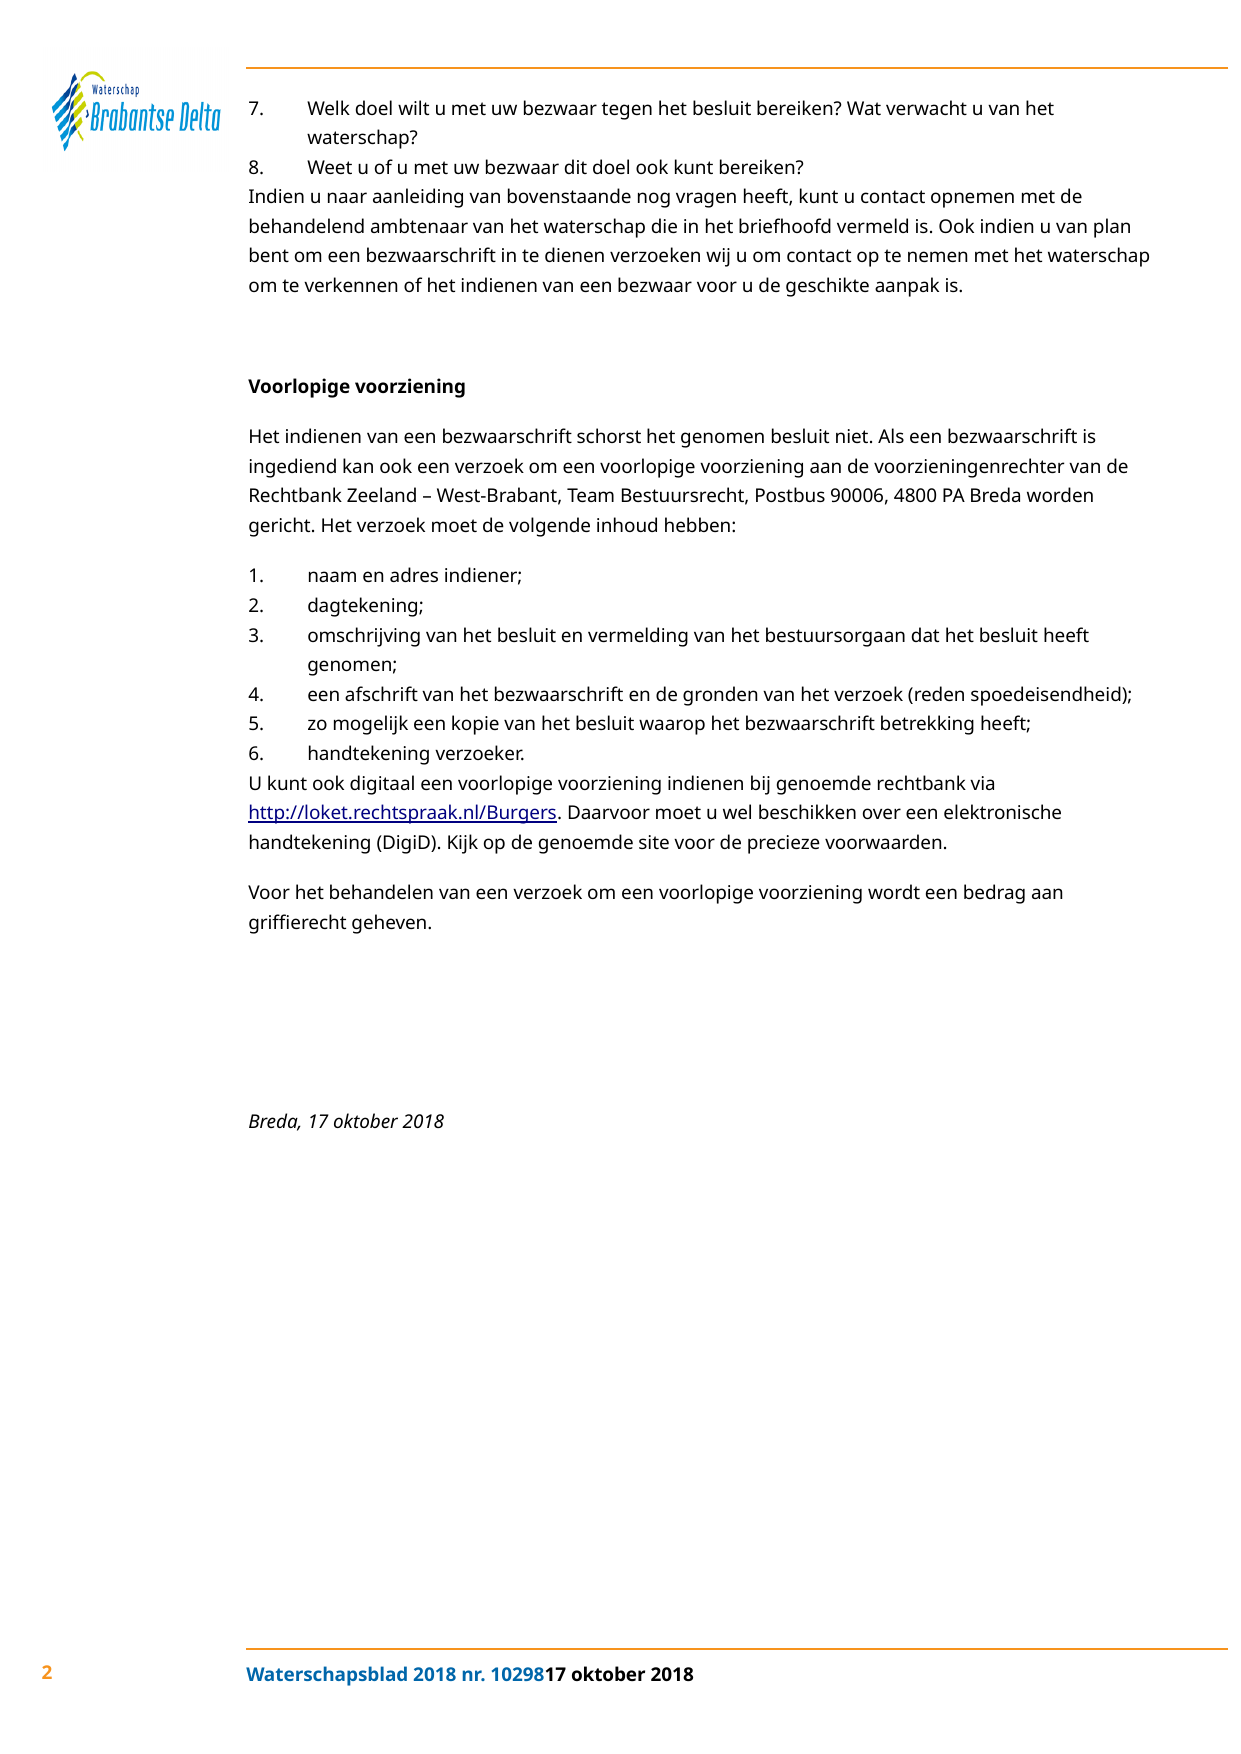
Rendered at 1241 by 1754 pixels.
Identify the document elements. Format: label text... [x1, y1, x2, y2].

text Indien u naar aanleiding van bovenstaande nog vragen heeft, kunt u contact opnemen met de behandelend ambtenaar van het waterschap die in het briefhoofd vermeld is. Ook indien u van plan bent om een bezwaarschrift in te dienen verzoeken wij u om contact op te nemen met het waterschap om te verkennen of het indienen van een bezwaar voor u de geschikte aanpak is. [248, 183, 1152, 298]
list naam en adres indiener; [248, 563, 1152, 588]
list handtekening verzoeker. [248, 740, 1152, 766]
picture [41, 47, 231, 172]
list Welk doel wilt u met uw bezwaar tegen het besluit bereiken? Wat verwacht u van het waterschap? [248, 95, 1152, 150]
list Weet u of u met uw bezwaar dit doel ook kunt bereiken? [248, 154, 1152, 180]
text Het indienen van een bezwaarschrift schorst het genomen besluit niet. Als een bezwaarschrift is ingediend kan ook een verzoek om een voorlopige voorziening aan de voorzieningenrechter van de Rechtbank Zeeland – West-Brabant, Team Bestuursrecht, Postbus 90006, 4800 PA Breda worden gericht. Het verzoek moet de volgende inhoud hebben: [248, 423, 1152, 538]
text Voorlopige voorziening [248, 373, 1152, 399]
text U kunt ook digitaal een voorlopige voorziening indienen bij genoemde rechtbank via http://loket.rechtspraak.nl/Burgers. Daarvoor moet u wel beschikken over een elektronische handtekening (DigiD). Kijk op de genoemde site voor de precieze voorwaarden. [248, 770, 1152, 855]
list omschrijving van het besluit en vermelding van het bestuursorgaan dat het besluit heeft genomen; [248, 622, 1152, 677]
text Voor het behandelen van een verzoek om een voorlopige voorziening wordt een bedrag aan griffierecht geheven. [248, 879, 1152, 935]
text Breda, 17 oktober 2018 [248, 1108, 1152, 1134]
list een afschrift van het bezwaarschrift en de gronden van het verzoek (reden spoedeisendheid); [248, 681, 1152, 707]
list dagtekening; [248, 592, 1152, 618]
list zo mogelijk een kopie van het besluit waarop het bezwaarschrift betrekking heeft; [248, 711, 1152, 736]
